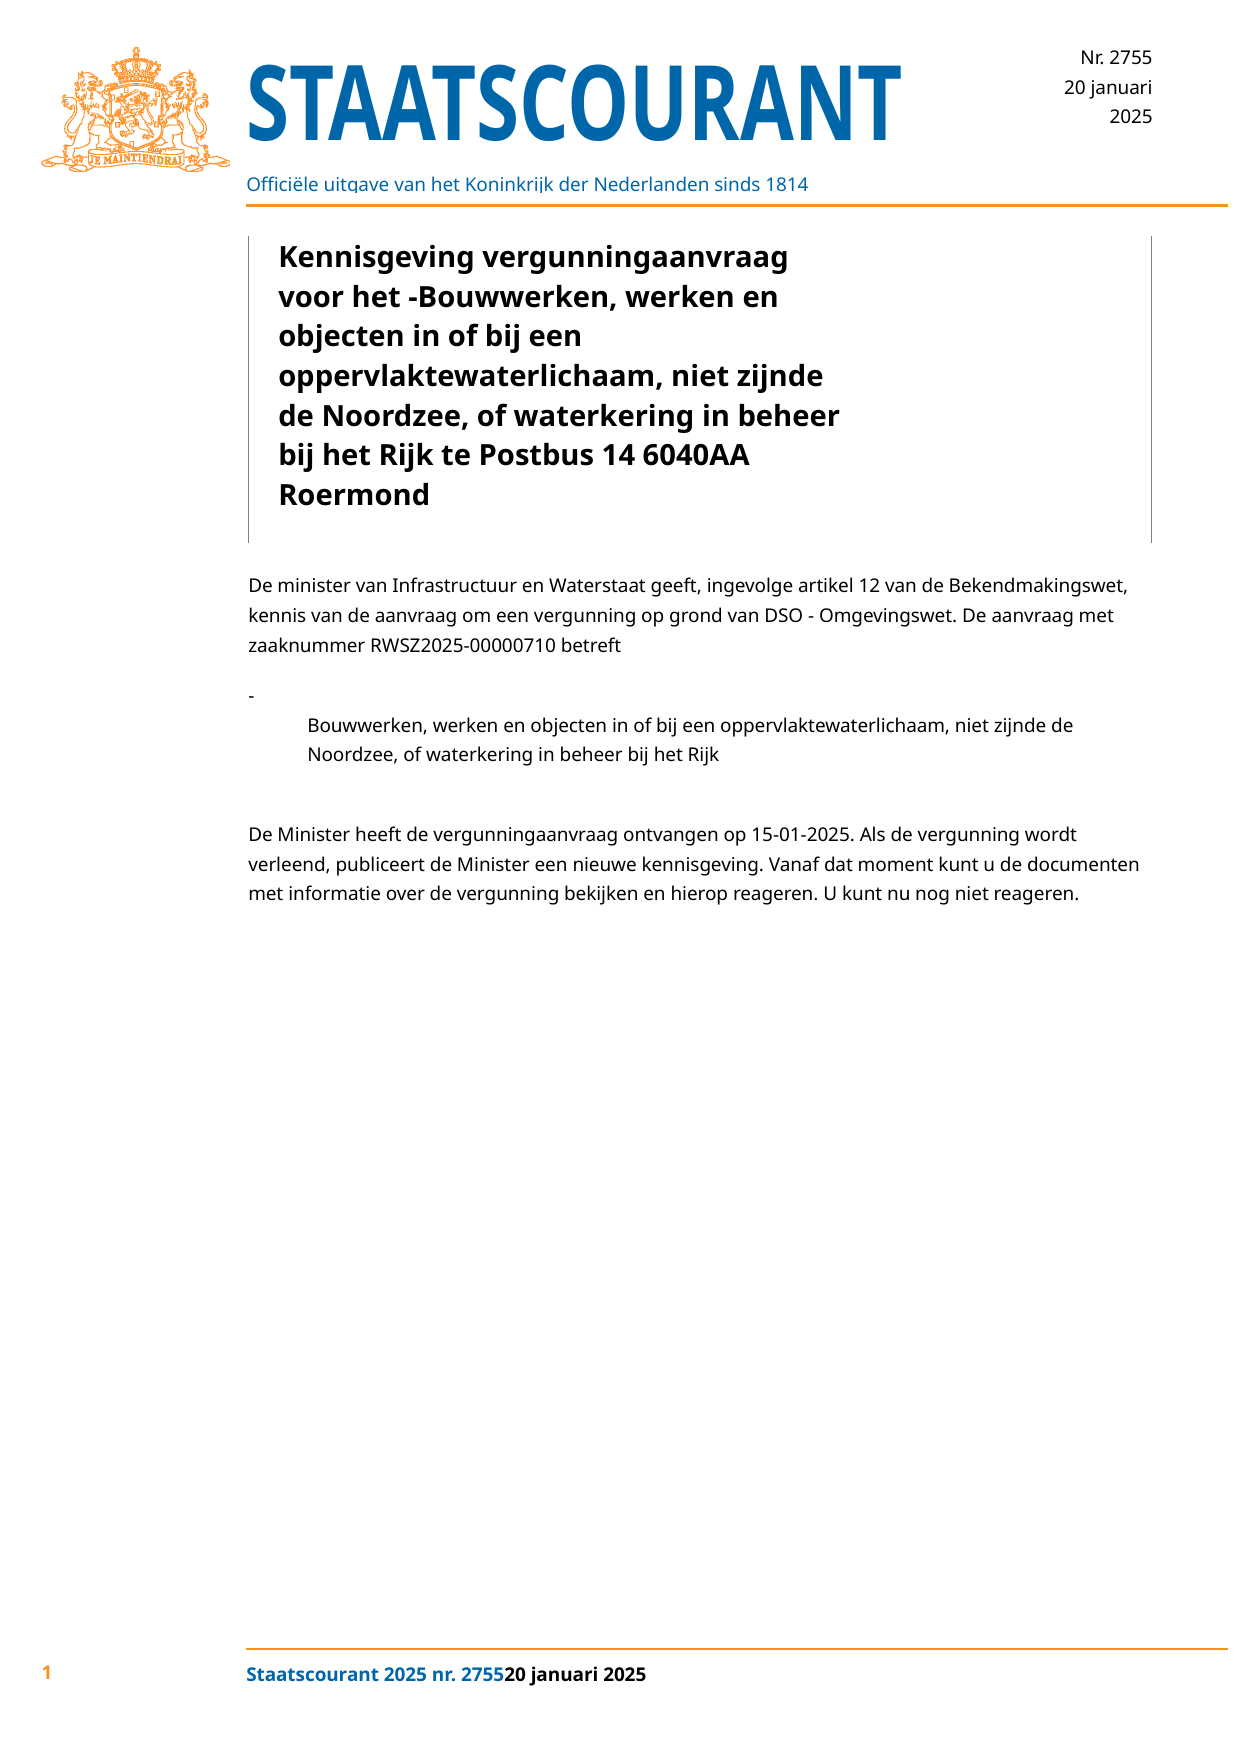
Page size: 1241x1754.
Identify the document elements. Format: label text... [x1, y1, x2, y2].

picture [912, 236, 1090, 414]
table_header [1090, 236, 1151, 413]
table_header [850, 414, 1151, 543]
table_header Kennisgeving vergunningaanvraag voor het -Bouwwerken, werken en objecten in of bij een oppervlaktewaterlichaam, niet zijnde de Noordzee, of waterkering in beheer bij het Rijk te Postbus 14 6040AA Roermond [249, 236, 850, 543]
text De minister van Infrastructuur en Waterstaat geeft, ingevolge artikel 12 van de Bekendmakingswet, kennis van de aanvraag om een vergunning op grond van DSO - Omgevingswet. De aanvraag met zaaknummer RWSZ2025-00000710 betreft [248, 573, 1152, 658]
list Bouwwerken, werken en objecten in of bij een oppervlaktewaterlichaam, niet zijnde de Noordzee, of waterkering in beheer bij het Rijk [248, 712, 1152, 767]
table_header [850, 236, 912, 413]
text De Minister heeft de vergunningaanvraag ontvangen op 15-01-2025. Als de vergunning wordt verleend, publiceert de Minister een nieuwe kennisgeving. Vanaf dat moment kunt u de documenten met informatie over de vergunning bekijken en hierop reageren. U kunt nu nog niet reageren. [248, 821, 1152, 906]
picture [41, 47, 231, 172]
